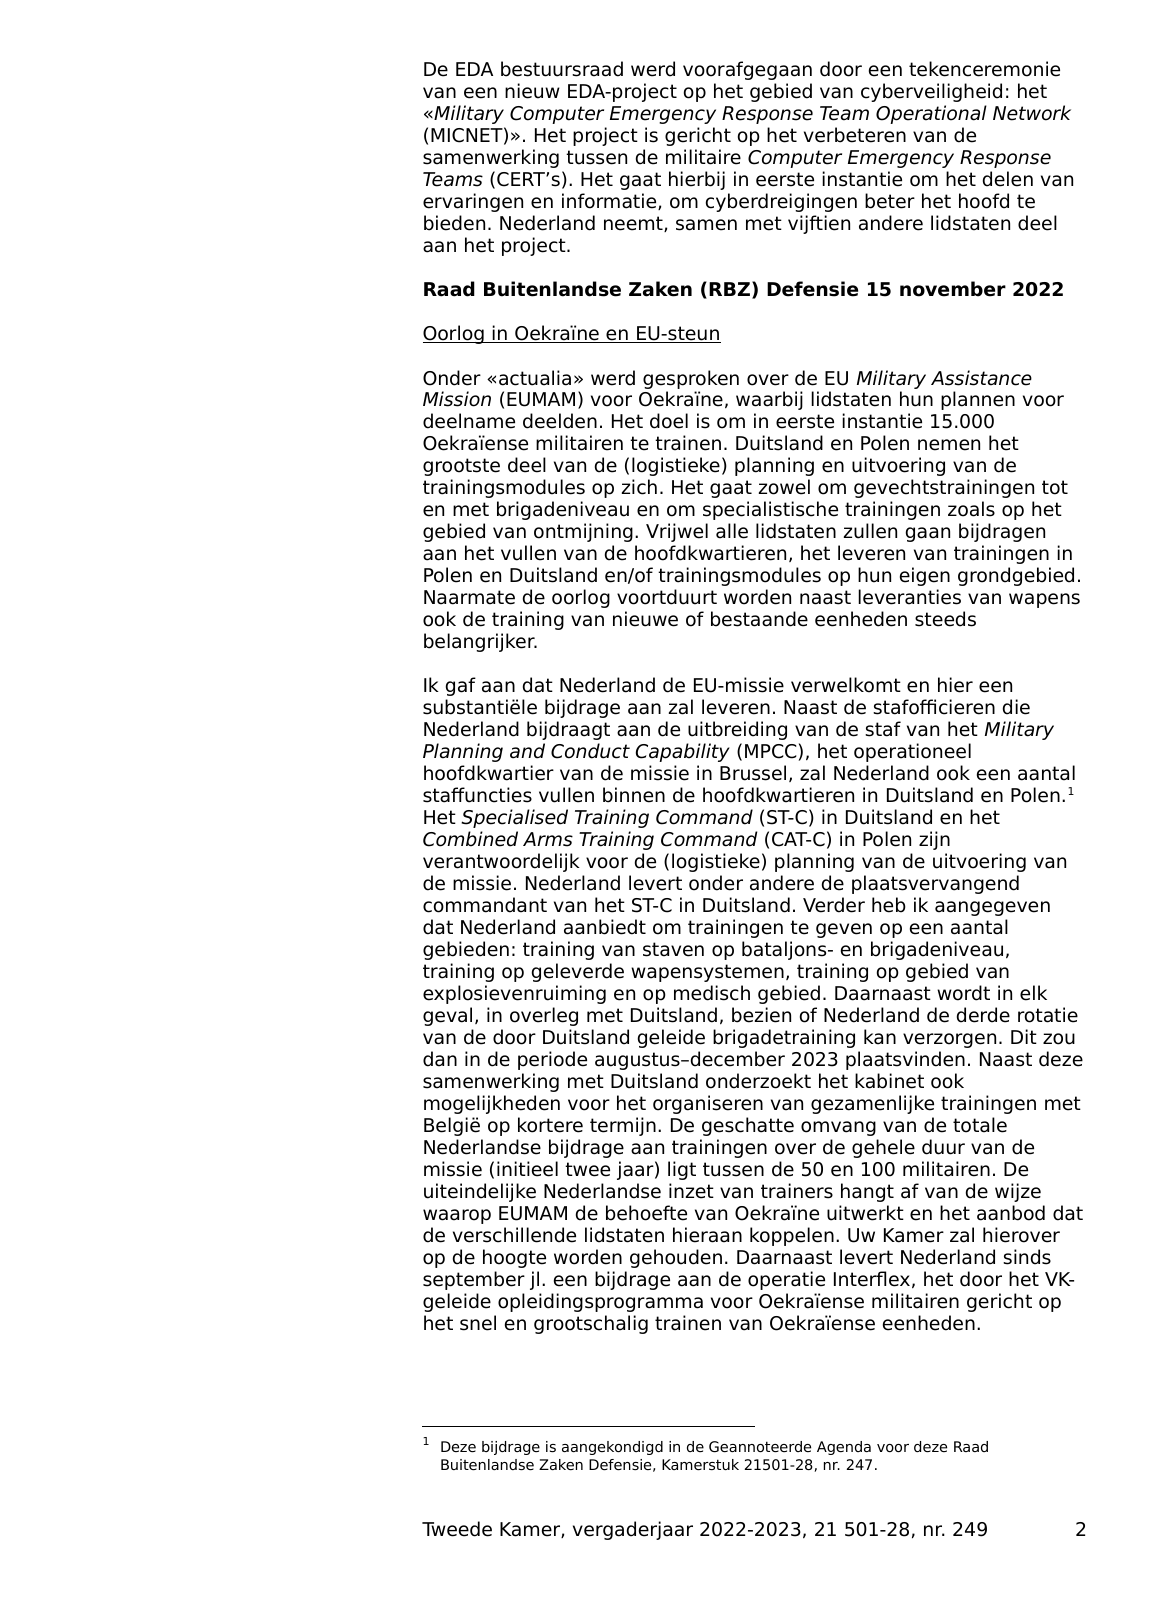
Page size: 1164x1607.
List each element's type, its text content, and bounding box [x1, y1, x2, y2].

text Onder «actualia» werd gesproken over de EU Military Assistance Mission (EUMAM) voor Oekraïne, waarbij lidstaten hun plannen voor deelname deelden. Het doel is om in eerste instantie 15.000 Oekraïense militairen te trainen. Duitsland en Polen nemen het grootste deel van de (logistieke) planning en uitvoering van de trainingsmodules op zich. Het gaat zowel om gevechtstrainingen tot en met brigadeniveau en om specialistische trainingen zoals op het gebied van ontmijning. Vrijwel alle lidstaten zullen gaan bijdragen aan het vullen van de hoofdkwartieren, het leveren van trainingen in Polen en Duitsland en/of trainingsmodules op hun eigen grondgebied. Naarmate de oorlog voortduurt worden naast leveranties van wapens ook de training van nieuwe of bestaande eenheden steeds belangrijker. [422, 367, 1087, 653]
subtitle Oorlog in Oekraïne en EU-steun [422, 323, 1087, 345]
text De EDA bestuursraad werd voorafgegaan door een tekenceremonie van een nieuw EDA-project op het gebied van cyberveiligheid: het «Military Computer Emergency Response Team Operational Network (MICNET)». Het project is gericht op het verbeteren van de samenwerking tussen de militaire Computer Emergency Response Teams (CERT’s). Het gaat hierbij in eerste instantie om het delen van ervaringen en informatie, om cyberdreigingen beter het hoofd te bieden. Nederland neemt, samen met vijftien andere lidstaten deel aan het project. [422, 59, 1087, 257]
text Deze bijdrage is aangekondigd in de Geannoteerde Agenda voor deze Raad Buitenlandse Zaken Defensie, Kamerstuk 21501-28, nr. 247. [422, 1435, 1087, 1474]
subtitle Raad Buitenlandse Zaken (RBZ) Defensie 15 november 2022 [422, 279, 1087, 301]
text Ik gaf aan dat Nederland de EU-missie verwelkomt en hier een substantiële bijdrage aan zal leveren. Naast de stafofficieren die Nederland bijdraagt aan de uitbreiding van de staf van het Military Planning and Conduct Capability (MPCC), het operationeel hoofdkwartier van de missie in Brussel, zal Nederland ook een aantal staffuncties vullen binnen de hoofdkwartieren in Duitsland en Polen. Het Specialised Training Command (ST-C) in Duitsland en het Combined Arms Training Command (CAT-C) in Polen zijn verantwoordelijk voor de (logistieke) planning van de uitvoering van de missie. Nederland levert onder andere de plaatsvervangend commandant van het ST-C in Duitsland. Verder heb ik aangegeven dat Nederland aanbiedt om trainingen te geven op een aantal gebieden: training van staven op bataljons- en brigadeniveau, training op geleverde wapensystemen, training op gebied van explosievenruiming en op medisch gebied. Daarnaast wordt in elk geval, in overleg met Duitsland, bezien of Nederland de derde rotatie van de door Duitsland geleide brigadetraining kan verzorgen. Dit zou dan in de periode augustus–december 2023 plaatsvinden. Naast deze samenwerking met Duitsland onderzoekt het kabinet ook mogelijkheden voor het organiseren van gezamenlijke trainingen met België op kortere termijn. De geschatte omvang van de totale Nederlandse bijdrage aan trainingen over de gehele duur van de missie (initieel twee jaar) ligt tussen de 50 en 100 militairen. De uiteindelijke Nederlandse inzet van trainers hangt af van de wijze waarop EUMAM de behoefte van Oekraïne uitwerkt en het aanbod dat de verschillende lidstaten hieraan koppelen. Uw Kamer zal hierover op de hoogte worden gehouden. Daarnaast levert Nederland sinds september jl. een bijdrage aan de operatie Interflex, het door het VK-geleide opleidingsprogramma voor Oekraïense militairen gericht op het snel en grootschalig trainen van Oekraïense eenheden. [422, 675, 1087, 1335]
